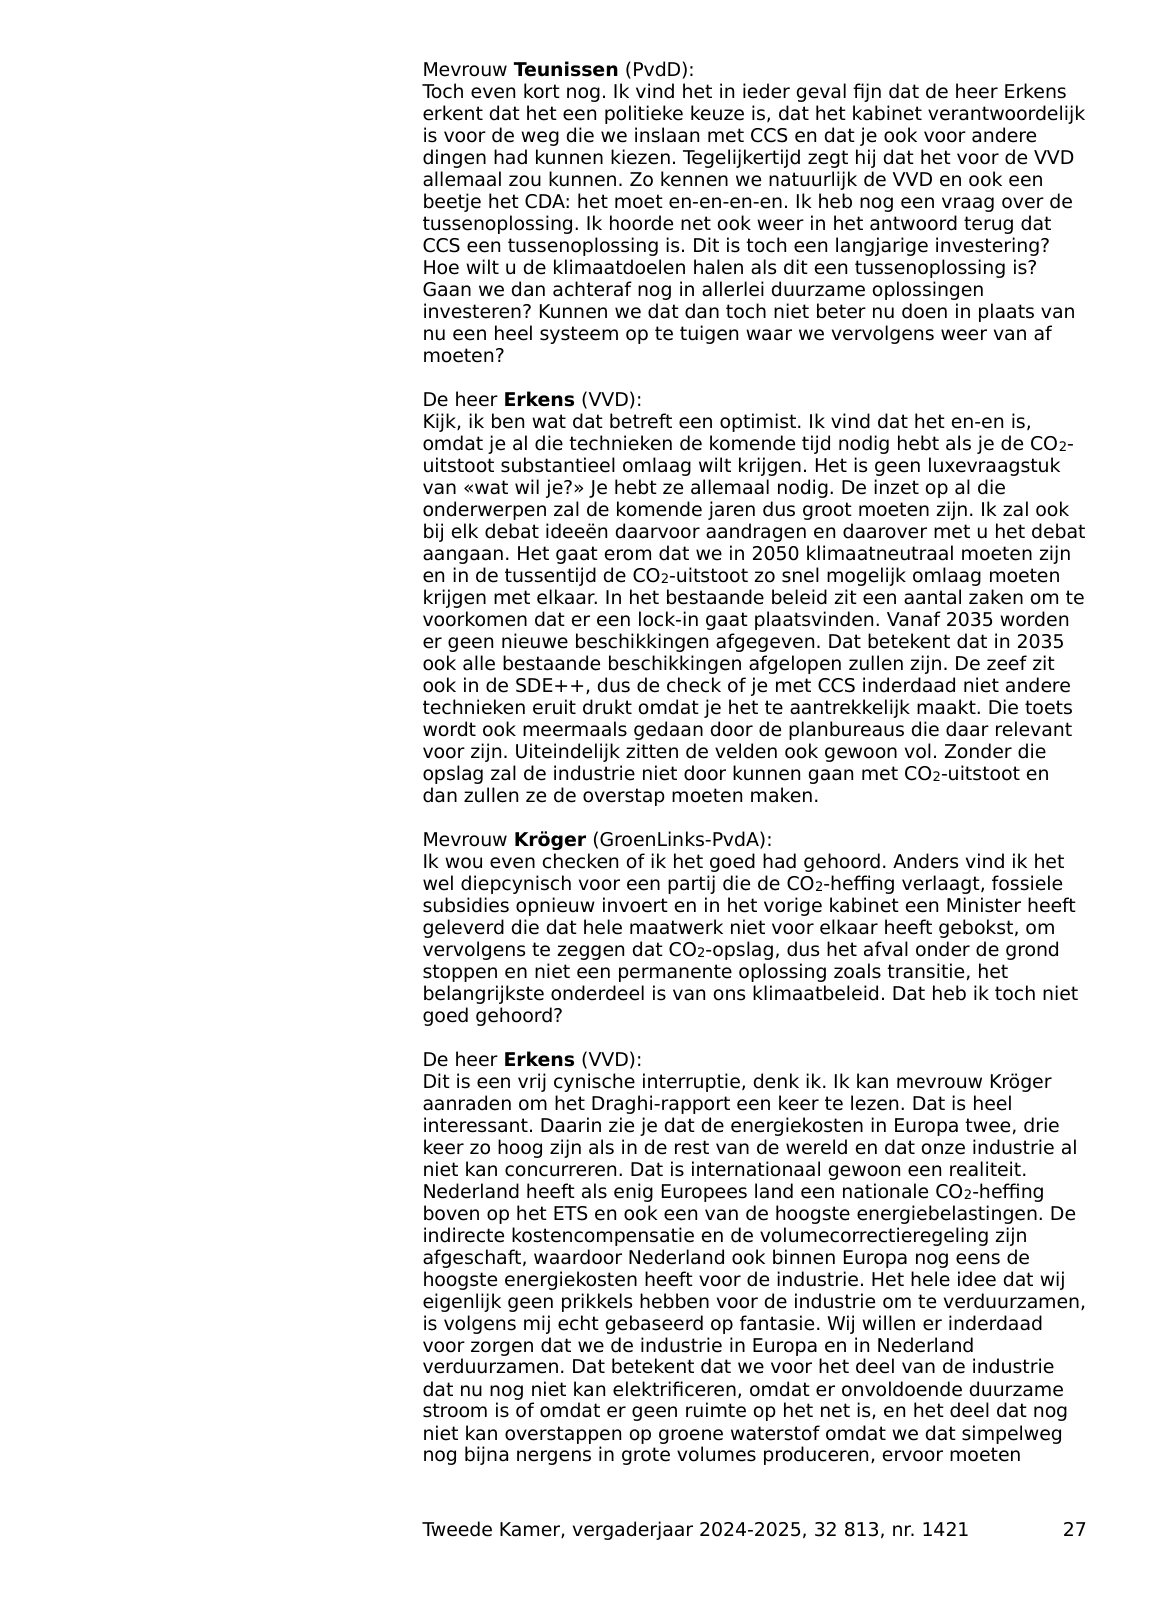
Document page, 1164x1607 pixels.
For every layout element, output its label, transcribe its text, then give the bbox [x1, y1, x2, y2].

text Mevrouw Kröger (GroenLinks-PvdA): [422, 829, 1087, 851]
text De heer Erkens (VVD): [422, 1049, 1087, 1071]
text De heer Erkens (VVD): [422, 389, 1087, 411]
text Dit is een vrij cynische interruptie, denk ik. Ik kan mevrouw Kröger aanraden om het Draghi-rapport een keer te lezen. Dat is heel interessant. Daarin zie je dat de energiekosten in Europa twee, drie keer zo hoog zijn als in de rest van de wereld en dat onze industrie al niet kan concurreren. Dat is internationaal gewoon een realiteit. Nederland heeft als enig Europees land een nationale CO2-heffing boven op het ETS en ook een van de hoogste energiebelastingen. De indirecte kostencompensatie en de volumecorrectieregeling zijn afgeschaft, waardoor Nederland ook binnen Europa nog eens de hoogste energiekosten heeft voor de industrie. Het hele idee dat wij eigenlijk geen prikkels hebben voor de industrie om te verduurzamen, is volgens mij echt gebaseerd op fantasie. Wij willen er inderdaad voor zorgen dat we de industrie in Europa en in Nederland verduurzamen. Dat betekent dat we voor het deel van de industrie dat nu nog niet kan elektrificeren, omdat er onvoldoende duurzame stroom is of omdat er geen ruimte op het net is, en het deel dat nog niet kan overstappen op groene waterstof omdat we dat simpelweg nog bijna nergens in grote volumes produceren, ervoor moeten [422, 1071, 1087, 1466]
text Kijk, ik ben wat dat betreft een optimist. Ik vind dat het en-en is, omdat je al die technieken de komende tijd nodig hebt als je de CO2-uitstoot substantieel omlaag wilt krijgen. Het is geen luxevraagstuk van «wat wil je?» Je hebt ze allemaal nodig. De inzet op al die onderwerpen zal de komende jaren dus groot moeten zijn. Ik zal ook bij elk debat ideeën daarvoor aandragen en daarover met u het debat aangaan. Het gaat erom dat we in 2050 klimaatneutraal moeten zijn en in de tussentijd de CO2-uitstoot zo snel mogelijk omlaag moeten krijgen met elkaar. In het bestaande beleid zit een aantal zaken om te voorkomen dat er een lock-in gaat plaatsvinden. Vanaf 2035 worden er geen nieuwe beschikkingen afgegeven. Dat betekent dat in 2035 ook alle bestaande beschikkingen afgelopen zullen zijn. De zeef zit ook in de SDE++, dus de check of je met CCS inderdaad niet andere technieken eruit drukt omdat je het te aantrekkelijk maakt. Die toets wordt ook meermaals gedaan door de planbureaus die daar relevant voor zijn. Uiteindelijk zitten de velden ook gewoon vol. Zonder die opslag zal de industrie niet door kunnen gaan met CO2-uitstoot en dan zullen ze de overstap moeten maken. [422, 411, 1087, 807]
text Mevrouw Teunissen (PvdD): [422, 59, 1087, 81]
text Ik wou even checken of ik het goed had gehoord. Anders vind ik het wel diepcynisch voor een partij die de CO2-heffing verlaagt, fossiele subsidies opnieuw invoert en in het vorige kabinet een Minister heeft geleverd die dat hele maatwerk niet voor elkaar heeft gebokst, om vervolgens te zeggen dat CO2-opslag, dus het afval onder de grond stoppen en niet een permanente oplossing zoals transitie, het belangrijkste onderdeel is van ons klimaatbeleid. Dat heb ik toch niet goed gehoord? [422, 851, 1087, 1027]
text Toch even kort nog. Ik vind het in ieder geval fijn dat de heer Erkens erkent dat het een politieke keuze is, dat het kabinet verantwoordelijk is voor de weg die we inslaan met CCS en dat je ook voor andere dingen had kunnen kiezen. Tegelijkertijd zegt hij dat het voor de VVD allemaal zou kunnen. Zo kennen we natuurlijk de VVD en ook een beetje het CDA: het moet en-en-en-en. Ik heb nog een vraag over de tussenoplossing. Ik hoorde net ook weer in het antwoord terug dat CCS een tussenoplossing is. Dit is toch een langjarige investering? Hoe wilt u de klimaatdoelen halen als dit een tussenoplossing is? Gaan we dan achteraf nog in allerlei duurzame oplossingen investeren? Kunnen we dat dan toch niet beter nu doen in plaats van nu een heel systeem op te tuigen waar we vervolgens weer van af moeten? [422, 81, 1087, 367]
